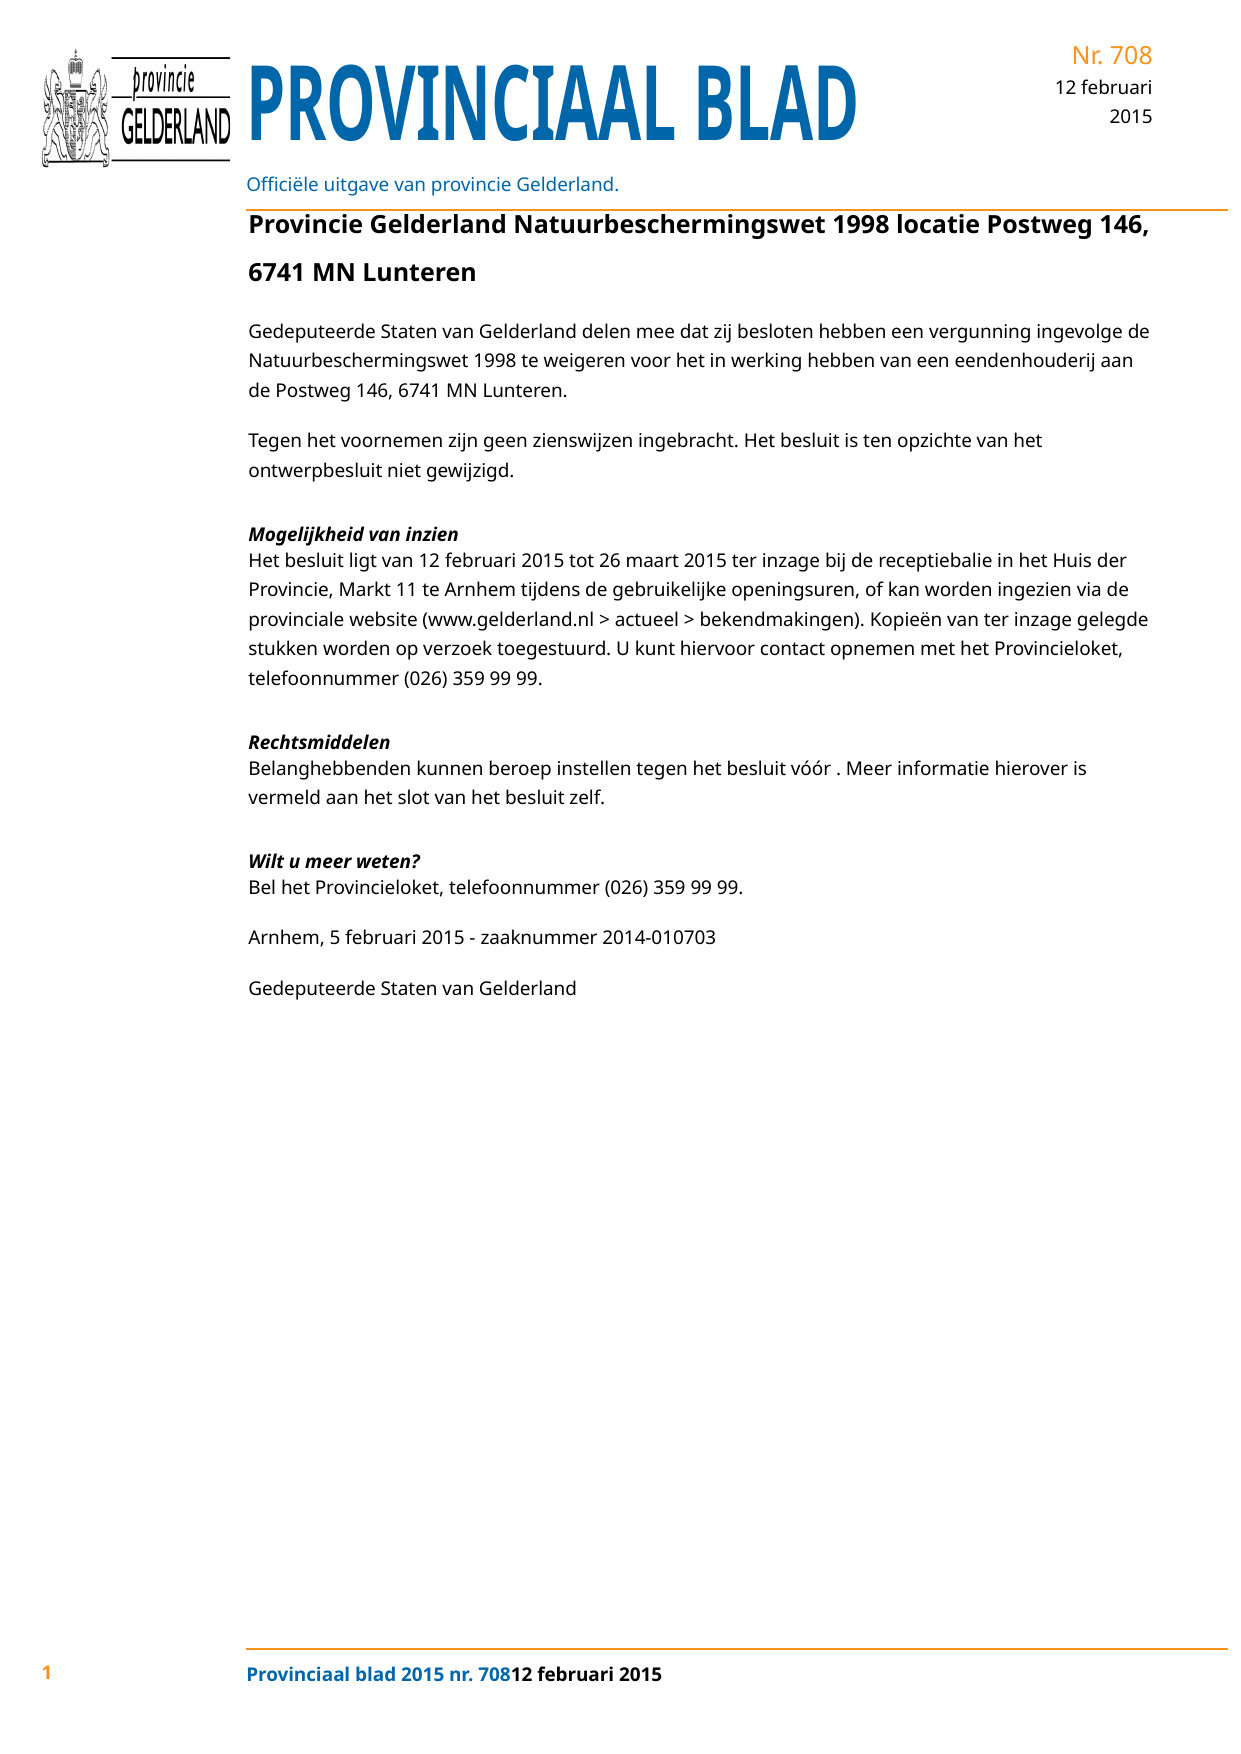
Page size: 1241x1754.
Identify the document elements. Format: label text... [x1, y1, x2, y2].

text Gedeputeerde Staten van Gelderland delen mee dat zij besloten hebben een vergunning ingevolge de Natuurbeschermingswet 1998 te weigeren voor het in werking hebben van een eendenhouderij aan de Postweg 146, 6741 MN Lunteren. [248, 318, 1152, 403]
text Belanghebbenden kunnen beroep instellen tegen het besluit vóór . Meer informatie hierover is vermeld aan het slot van het besluit zelf. [248, 755, 1152, 810]
text Rechtsmiddelen [248, 729, 1152, 755]
text Arnhem, 5 februari 2015 - zaaknummer 2014-010703 [248, 924, 1152, 950]
text Tegen het voornemen zijn geen zienswijzen ingebracht. Het besluit is ten opzichte van het ontwerpbesluit niet gewijzigd. [248, 427, 1152, 483]
text Wilt u meer weten? [248, 848, 1152, 874]
text Gedeputeerde Staten van Gelderland [248, 975, 1152, 1001]
text Bel het Provincieloket, telefoonnummer (026) 359 99 99. [248, 874, 1152, 900]
text Mogelijkheid van inzien [248, 521, 1152, 547]
text Het besluit ligt van 12 februari 2015 tot 26 maart 2015 ter inzage bij de receptiebalie in het Huis der Provincie, Markt 11 te Arnhem tijdens de gebruikelijke openingsuren, of kan worden ingezien via de provinciale website (www.gelderland.nl > actueel > bekendmakingen). Kopieën van ter inzage gelegde stukken worden op verzoek toegestuurd. U kunt hiervoor contact opnemen met het Provincieloket, telefoonnummer (026) 359 99 99. [248, 547, 1152, 691]
text Provincie Gelderland Natuurbeschermingswet 1998 locatie Postweg 146, 6741 MN Lunteren [248, 211, 1152, 288]
picture [41, 47, 231, 172]
